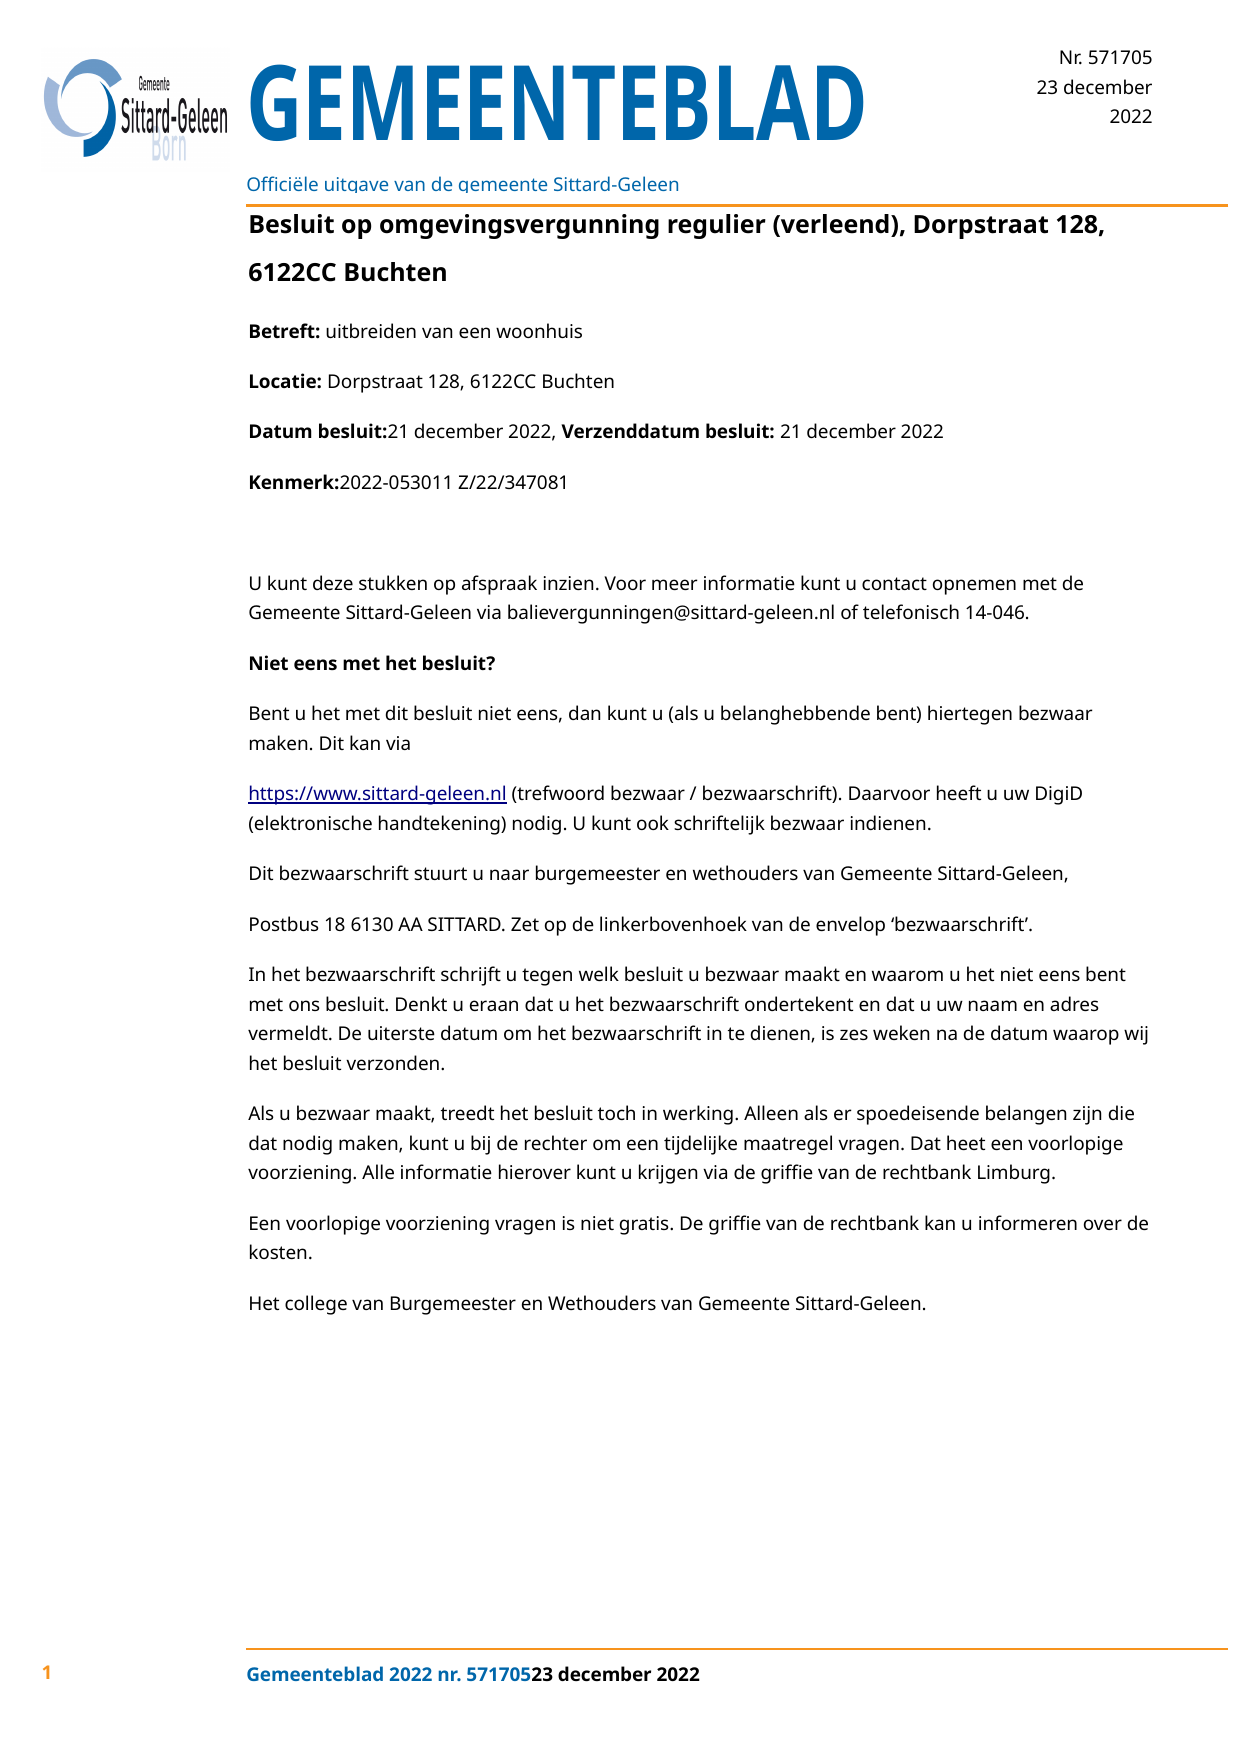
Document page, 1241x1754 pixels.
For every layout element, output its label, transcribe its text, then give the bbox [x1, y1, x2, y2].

text Bent u het met dit besluit niet eens, dan kunt u (als u belanghebbende bent) hiertegen bezwaar maken. Dit kan via [248, 700, 1152, 756]
text Postbus 18 6130 AA SITTARD. Zet op de linkerbovenhoek van de envelop ‘bezwaarschrift’. [248, 911, 1152, 937]
text Datum besluit:21 december 2022, Verzenddatum besluit: 21 december 2022 [248, 419, 1152, 444]
text Besluit op omgevingsvergunning regulier (verleend), Dorpstraat 128, 6122CC Buchten [248, 207, 1152, 288]
text Het college van Burgemeester en Wethouders van Gemeente Sittard-Geleen. [248, 1290, 1152, 1316]
text Dit bezwaarschrift stuurt u naar burgemeester en wethouders van Gemeente Sittard-Geleen, [248, 860, 1152, 886]
text Als u bezwaar maakt, treedt het besluit toch in werking. Alleen als er spoedeisende belangen zijn die dat nodig maken, kunt u bij de rechter om een tijdelijke maatregel vragen. Dat heet een voorlopige voorziening. Alle informatie hierover kunt u krijgen via de griffie van de rechtbank Limburg. [248, 1100, 1152, 1185]
picture [41, 47, 231, 172]
text In het bezwaarschrift schrijft u tegen welk besluit u bezwaar maakt en waarom u het niet eens bent met ons besluit. Denkt u eraan dat u het bezwaarschrift ondertekent en dat u uw naam en adres vermeldt. De uiterste datum om het bezwaarschrift in te dienen, is zes weken na de datum waarop wij het besluit verzonden. [248, 961, 1152, 1076]
text U kunt deze stukken op afspraak inzien. Voor meer informatie kunt u contact opnemen met de Gemeente Sittard-Geleen via balievergunningen@sittard-geleen.nl of telefonisch 14-046. [248, 570, 1152, 625]
text Kenmerk:2022-053011 Z/22/347081 [248, 469, 1152, 495]
text Locatie: Dorpstraat 128, 6122CC Buchten [248, 368, 1152, 394]
text Niet eens met het besluit? [248, 650, 1152, 676]
text Een voorlopige voorziening vragen is niet gratis. De griffie van de rechtbank kan u informeren over de kosten. [248, 1210, 1152, 1265]
text https://www.sittard-geleen.nl (trefwoord bezwaar / bezwaarschrift). Daarvoor heeft u uw DigiD (elektronische handtekening) nodig. U kunt ook schriftelijk bezwaar indienen. [248, 780, 1152, 836]
text Betreft: uitbreiden van een woonhuis [248, 318, 1152, 344]
